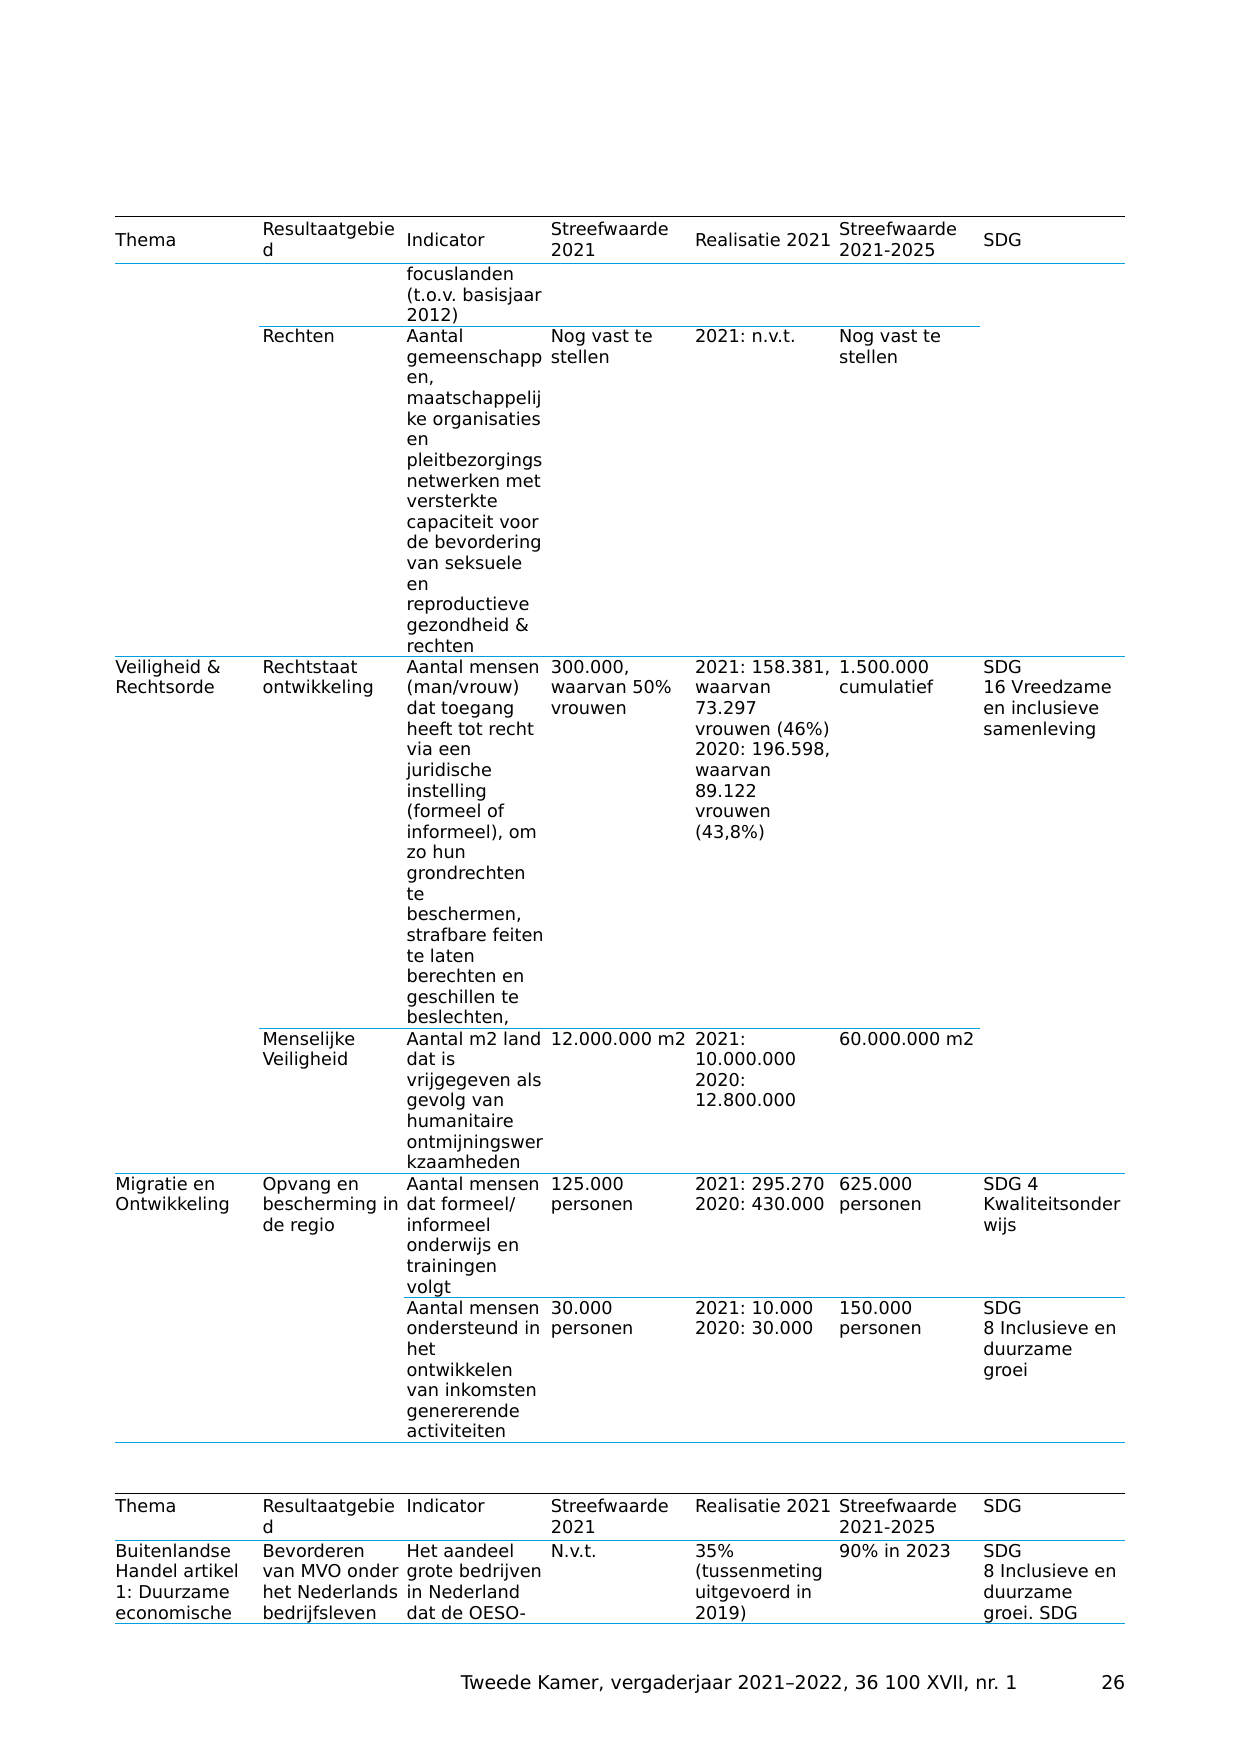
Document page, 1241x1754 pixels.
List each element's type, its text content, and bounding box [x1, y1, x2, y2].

table_cell 625.000 personen [836, 1174, 980, 1297]
table_header Tabel 1 OS-indicatoren en streefwaarden 2021 [115, 191, 1125, 216]
table_cell Rechten [259, 327, 403, 656]
table_cell Nog vast te stellen [548, 327, 692, 656]
table_cell focuslanden (t.o.v. basisjaar 2012) [404, 264, 548, 326]
table_cell 300.000, waarvan 50% vrouwen [548, 657, 692, 1028]
table_cell Streefwaarde 2021-2025 [836, 1494, 980, 1540]
table_cell Aantal mensen ondersteund in het ontwikkelen van inkomsten genererende activiteiten [404, 1298, 548, 1442]
table_cell [980, 264, 1125, 656]
table_cell Migratie en Ontwikkeling [115, 1174, 259, 1442]
table_cell Aantal mensen (man/vrouw) dat toegang heeft tot recht via een juridische instelling (formeel of informeel), om zo hun grondrechten te beschermen, strafbare feiten te laten berechten en geschillen te beslechten, [404, 657, 548, 1028]
table_cell 12.000.000 m2 [548, 1029, 692, 1173]
table_cell Buitenlandse Handel artikel 1: Duurzame economische [115, 1541, 259, 1623]
table_cell 35% (tussenmeting uitgevoerd in 2019) [692, 1541, 836, 1623]
table_cell 2021: 10.000 2020: 30.000 [692, 1298, 836, 1442]
table_cell Realisatie 2021 [692, 217, 836, 263]
table_cell Aantal m2 land dat is vrijgegeven als gevolg van humanitaire ontmijningswerkzaamheden [404, 1029, 548, 1173]
table_cell [836, 264, 980, 326]
table_cell [548, 264, 692, 326]
table_cell 2021: 295.270 2020: 430.000 [692, 1174, 836, 1297]
table_cell Streefwaarde 2021 [548, 1494, 692, 1540]
table_cell 2021: n.v.t. [692, 327, 836, 656]
table_cell 60.000.000 m2 [836, 1029, 980, 1173]
table_header Tabel 2 Internationale handel & IMVO indicatoren en streefwaarden 2021 [115, 1468, 1125, 1493]
table_cell Nog vast te stellen [836, 327, 980, 656]
table_cell Resultaatgebied [259, 217, 403, 263]
table_cell SDG 4 Kwaliteitsonderwijs [980, 1174, 1125, 1297]
table_cell Aantal mensen dat formeel/ informeel onderwijs en trainingen volgt [404, 1174, 548, 1297]
table_cell [259, 264, 403, 326]
table_cell Menselijke Veiligheid [259, 1029, 403, 1173]
table_cell Resultaatgebied [259, 1494, 403, 1540]
table_cell Het aandeel grote bedrijven in Nederland dat de OESO- [404, 1541, 548, 1623]
table_cell Streefwaarde 2021 [548, 217, 692, 263]
table_cell Bevorderen van MVO onder het Nederlands bedrijfsleven [259, 1541, 403, 1623]
table_cell SDG 8 Inclusieve en duurzame groei [980, 1298, 1125, 1442]
table_cell Opvang en bescherming in de regio [259, 1174, 403, 1442]
table_cell SDG 8 Inclusieve en duurzame groei. SDG [980, 1541, 1125, 1623]
table_cell Streefwaarde 2021-2025 [836, 217, 980, 263]
table_cell Indicator [404, 1494, 548, 1540]
table_cell Aantal gemeenschappen, maatschappelijke organisaties en pleitbezorgingsnetwerken met versterkte capaciteit voor de bevordering van seksuele en reproductieve gezondheid & rechten [404, 327, 548, 656]
table_cell 125.000 personen [548, 1174, 692, 1297]
table_cell Veiligheid & Rechtsorde [115, 657, 259, 1173]
table_cell SDG [980, 217, 1125, 263]
table_cell Thema [115, 1494, 259, 1540]
table_cell 2021: 158.381, waarvan 73.297 vrouwen (46%) 2020: 196.598, waarvan 89.122 vrouwen (43,8%) [692, 657, 836, 1028]
table_cell Thema [115, 217, 259, 263]
table_cell SDG 16 Vreedzame en inclusieve samenleving [980, 657, 1125, 1173]
table_cell N.v.t. [548, 1541, 692, 1623]
table_cell 2021: 10.000.000 2020: 12.800.000 [692, 1029, 836, 1173]
table_cell [692, 264, 836, 326]
table_cell [115, 264, 259, 656]
table_cell SDG [980, 1494, 1125, 1540]
table_cell 90% in 2023 [836, 1541, 980, 1623]
table_cell 30.000 personen [548, 1298, 692, 1442]
table_cell Indicator [404, 217, 548, 263]
table_cell 150.000 personen [836, 1298, 980, 1442]
table_cell 1.500.000 cumulatief [836, 657, 980, 1028]
table_cell Rechtstaat ontwikkeling [259, 657, 403, 1028]
table_cell Realisatie 2021 [692, 1494, 836, 1540]
